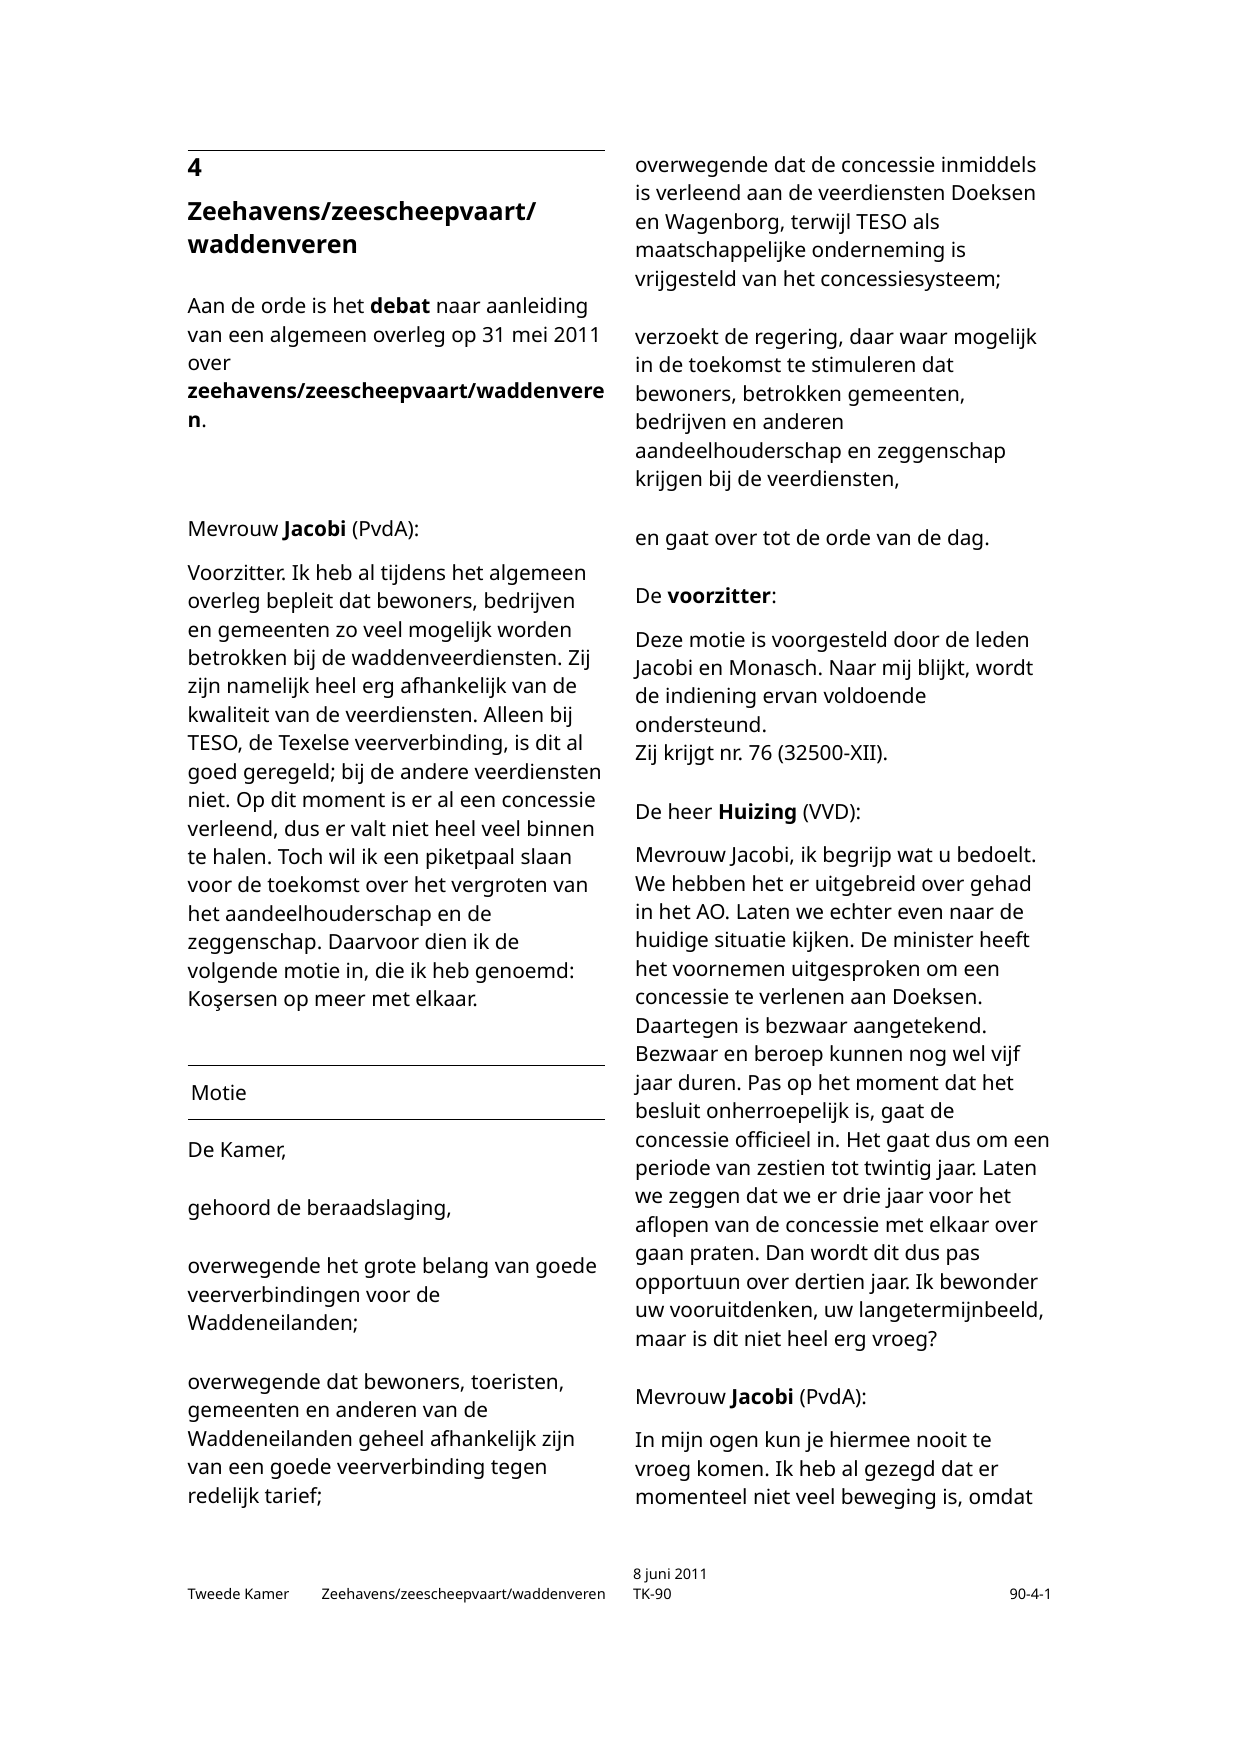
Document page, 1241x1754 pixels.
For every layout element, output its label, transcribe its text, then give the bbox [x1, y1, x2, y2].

text  [187, 463, 605, 492]
text overwegende dat de concessie inmiddels is verleend aan de veerdiensten Doeksen en Wagenborg, terwijl TESO als maatschappelijke onderneming is vrijgesteld van het concessiesysteem; [635, 150, 1053, 292]
text De voorzitter: [635, 581, 1053, 610]
text en gaat over tot de orde van de dag. [635, 523, 1053, 551]
text De heer Huizing (VVD): [635, 797, 1053, 825]
text Mevrouw Jacobi, ik begrijp wat u bedoelt. We hebben het er uitgebreid over gehad in het AO. Laten we echter even naar de huidige situatie kijken. De minister heeft het voornemen uitgesproken om een concessie te verlenen aan Doeksen. Daartegen is bezwaar aangetekend. Bezwaar en beroep kunnen nog wel vijf jaar duren. Pas op het moment dat het besluit onherroepelijk is, gaat de concessie officieel in. Het gaat dus om een periode van zestien tot twintig jaar. Laten we zeggen dat we er drie jaar voor het aflopen van de concessie met elkaar over gaan praten. Dan wordt dit dus pas opportuun over dertien jaar. Ik bewonder uw vooruitdenken, uw langetermijnbeeld, maar is dit niet heel erg vroeg? [635, 840, 1053, 1352]
text Mevrouw Jacobi (PvdA): [187, 514, 605, 543]
text Deze motie is voorgesteld door de leden Jacobi en Monasch. Naar mij blijkt, wordt de indiening ervan voldoende ondersteund. [635, 625, 1053, 738]
text Mevrouw Jacobi (PvdA): [635, 1382, 1053, 1411]
subtitle Motie [187, 1066, 605, 1120]
text overwegende dat bewoners, toeristen, gemeenten en anderen van de Waddeneilanden geheel afhankelijk zijn van een goede veerverbinding tegen redelijk tarief; [187, 1367, 605, 1509]
text Zeehavens/zeescheepvaart/waddenveren [187, 193, 605, 261]
text gehoord de beraadslaging, [187, 1193, 605, 1222]
text Voorzitter. Ik heb al tijdens het algemeen overleg bepleit dat bewoners, bedrijven en gemeenten zo veel mogelijk worden betrokken bij de waddenveerdiensten. Zij zijn namelijk heel erg afhankelijk van de kwaliteit van de veerdiensten. Alleen bij TESO, de Texelse veerverbinding, is dit al goed geregeld; bij de andere veerdiensten niet. Op dit moment is er al een concessie verleend, dus er valt niet heel veel binnen te halen. Toch wil ik een piketpaal slaan voor de toekomst over het vergroten van het aandeelhouderschap en de zeggenschap. Daarvoor dien ik de volgende motie in, die ik heb genoemd: Koşersen op meer met elkaar. [187, 558, 605, 1013]
text In mijn ogen kun je hiermee nooit te vroeg komen. Ik heb al gezegd dat er momenteel niet veel beweging is, omdat [635, 1426, 1053, 1511]
text verzoekt de regering, daar waar mogelijk in de toekomst te stimuleren dat bewoners, betrokken gemeenten, bedrijven en anderen aandeelhouderschap en zeggenschap krijgen bij de veerdiensten, [635, 322, 1053, 493]
text 4 [187, 151, 605, 184]
text Aan de orde is het debat naar aanleiding van een algemeen overleg op 31 mei 2011 over zeehavens/zeescheepvaart/waddenveren. [187, 291, 605, 433]
text Zij krijgt nr. 76 (32500-XII). [635, 738, 1053, 767]
text De Kamer, [187, 1135, 605, 1163]
text overwegende het grote belang van goede veerverbindingen voor de Waddeneilanden; [187, 1252, 605, 1337]
